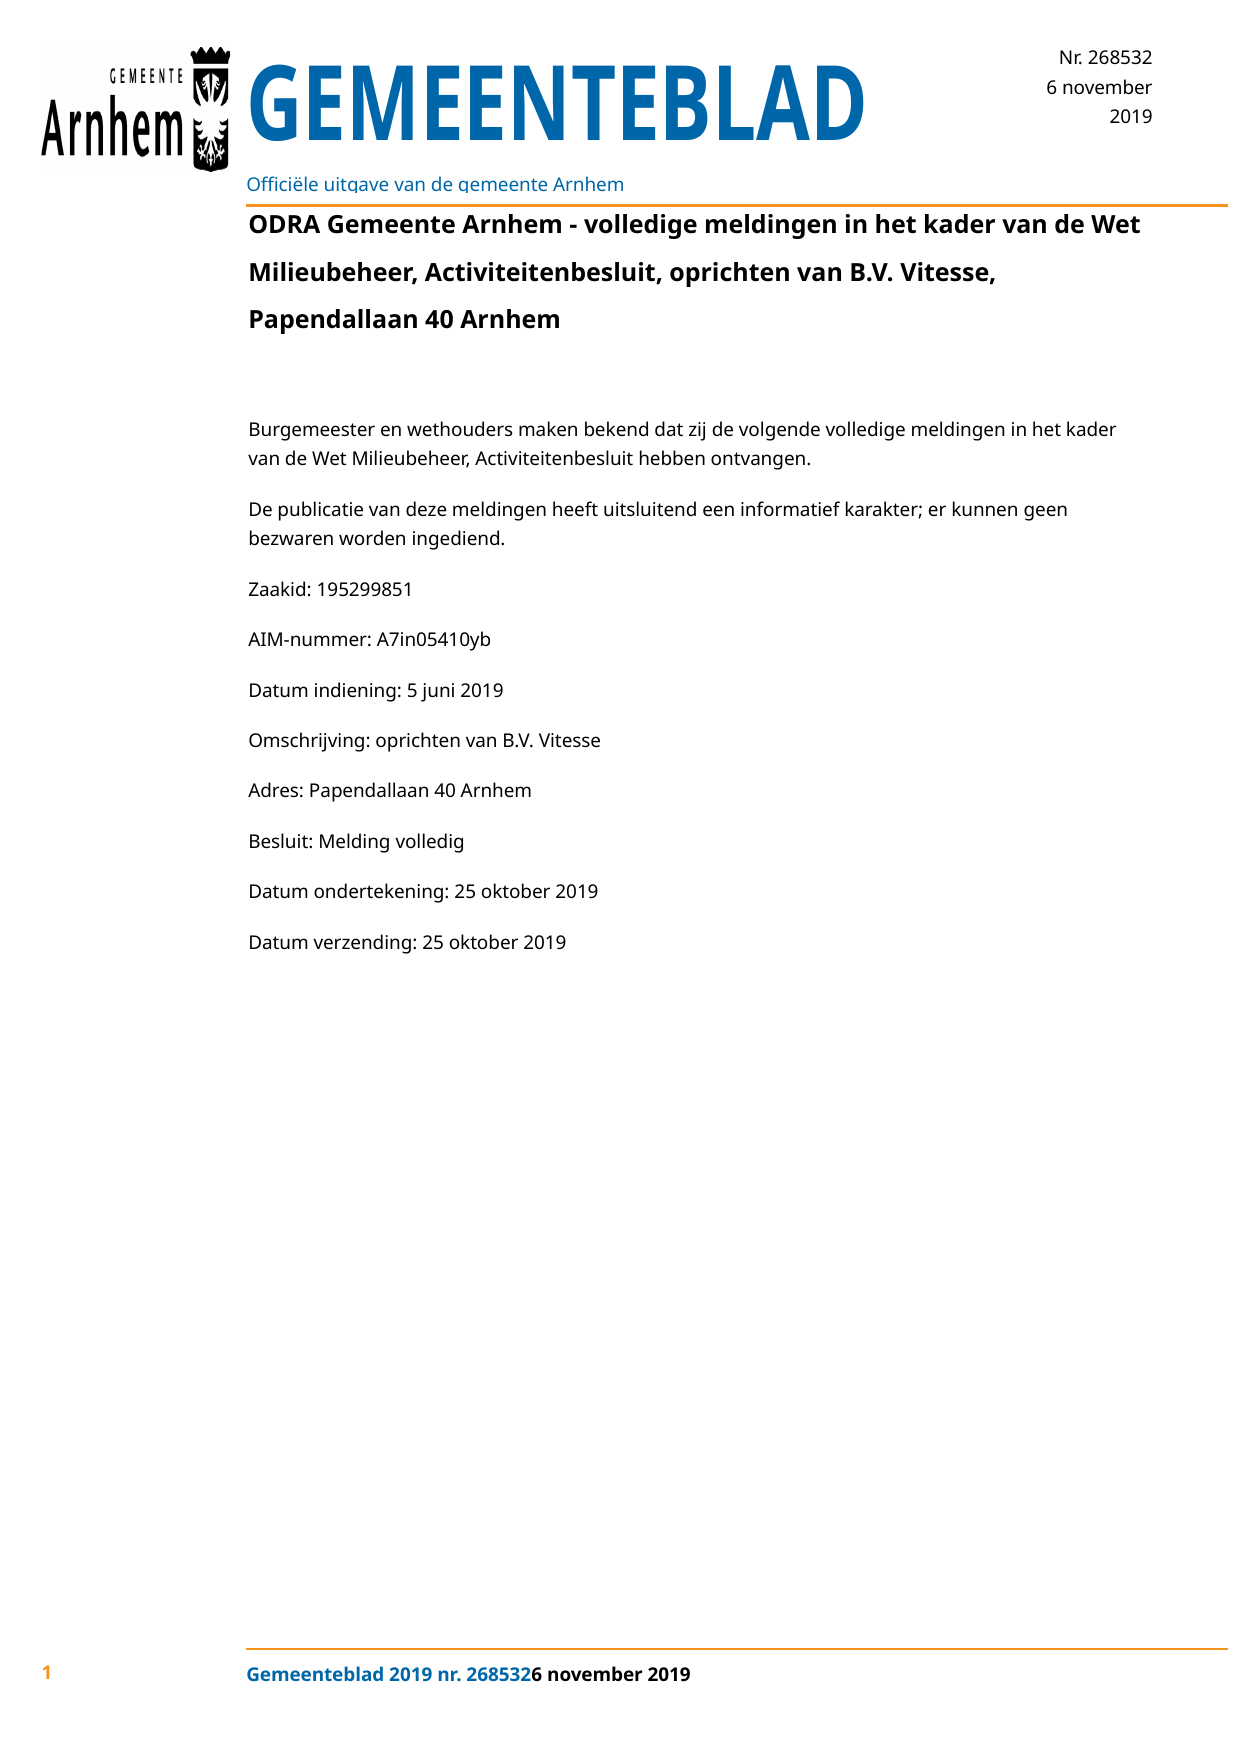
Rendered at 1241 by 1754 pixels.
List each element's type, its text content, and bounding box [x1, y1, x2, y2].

text Omschrijving: oprichten van B.V. Vitesse [248, 727, 1152, 753]
text ODRA Gemeente Arnhem - volledige meldingen in het kader van de Wet Milieubeheer, Activiteitenbesluit, oprichten van B.V. Vitesse, Papendallaan 40 Arnhem [248, 207, 1152, 336]
text Burgemeester en wethouders maken bekend dat zij de volgende volledige meldingen in het kader van de Wet Milieubeheer, Activiteitenbesluit hebben ontvangen. [248, 416, 1152, 471]
text Datum indiening: 5 juni 2019 [248, 677, 1152, 702]
picture [41, 47, 231, 172]
text Zaakid: 195299851 [248, 576, 1152, 602]
text De publicatie van deze meldingen heeft uitsluitend een informatief karakter; er kunnen geen bezwaren worden ingediend. [248, 496, 1152, 551]
text Datum ondertekening: 25 oktober 2019 [248, 878, 1152, 904]
text AIM-nummer: A7in05410yb [248, 626, 1152, 652]
text Besluit: Melding volledig [248, 828, 1152, 854]
text Datum verzending: 25 oktober 2019 [248, 929, 1152, 954]
text Adres: Papendallaan 40 Arnhem [248, 778, 1152, 803]
